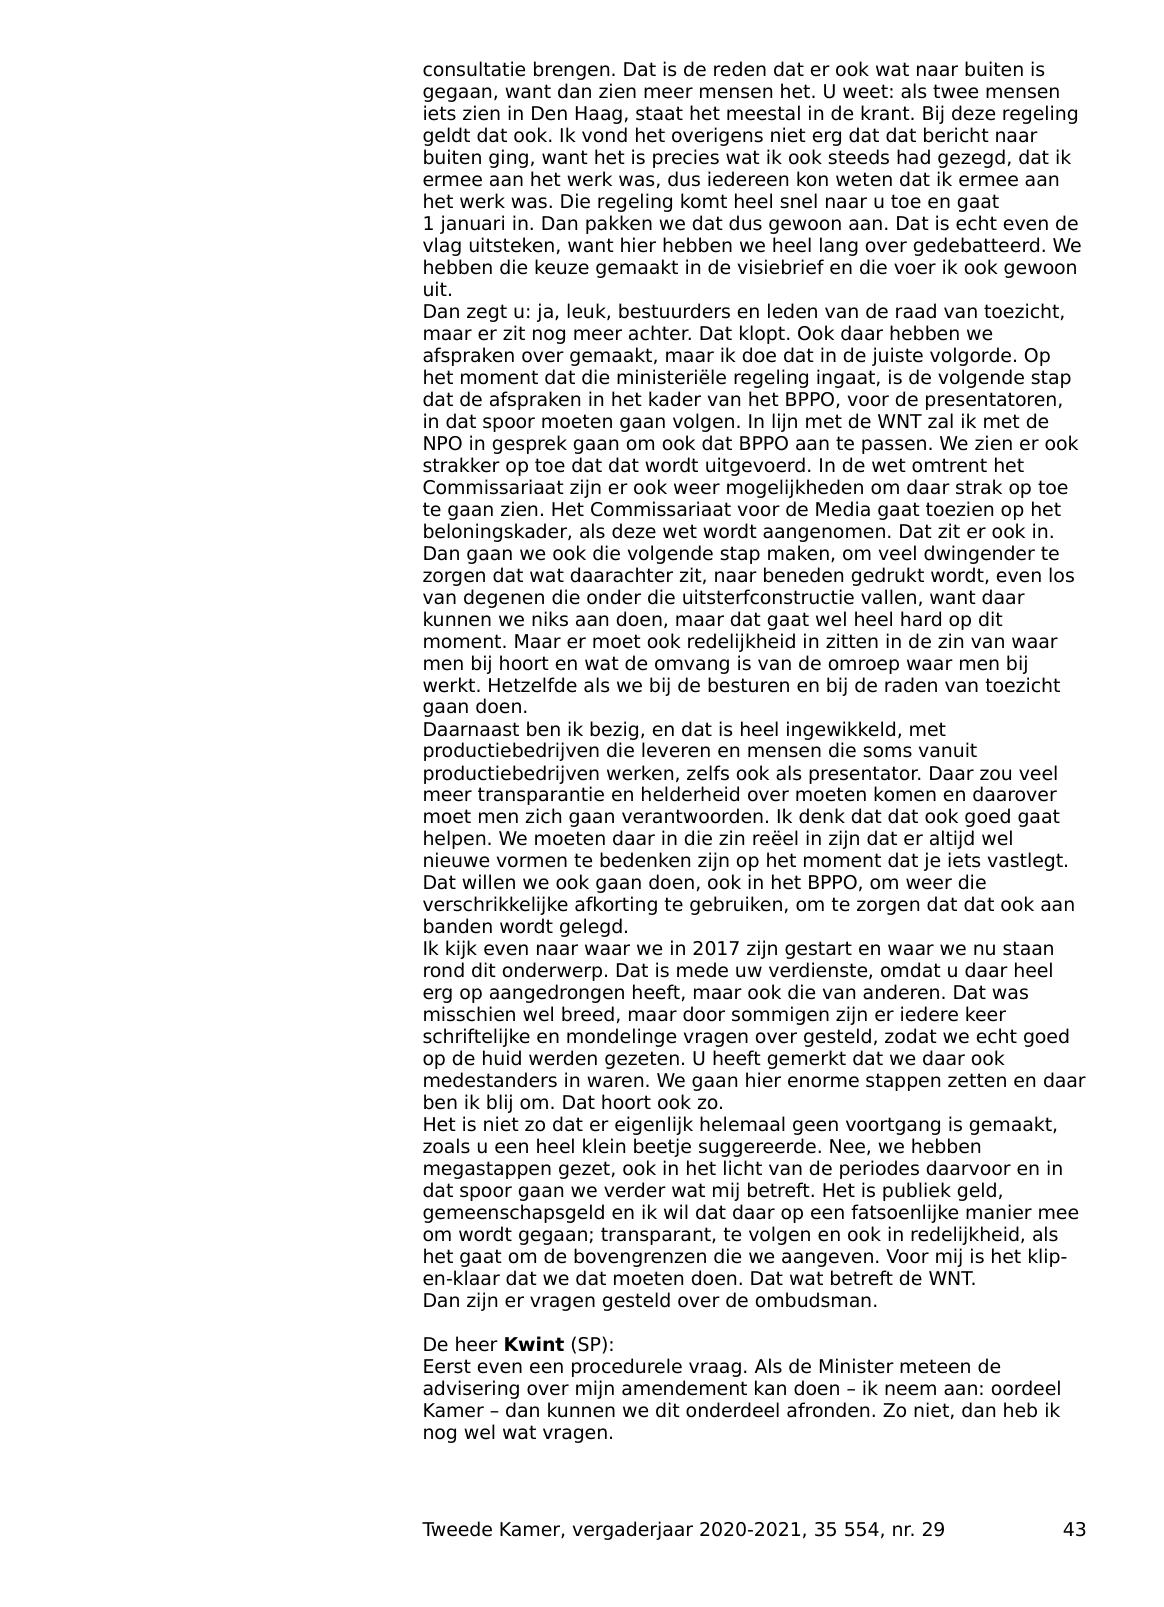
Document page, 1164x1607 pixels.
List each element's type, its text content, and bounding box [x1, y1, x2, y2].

text Daarnaast ben ik bezig, en dat is heel ingewikkeld, met productiebedrijven die leveren en mensen die soms vanuit productiebedrijven werken, zelfs ook als presentator. Daar zou veel meer transparantie en helderheid over moeten komen en daarover moet men zich gaan verantwoorden. Ik denk dat dat ook goed gaat helpen. We moeten daar in die zin reëel in zijn dat er altijd wel nieuwe vormen te bedenken zijn op het moment dat je iets vastlegt. Dat willen we ook gaan doen, ook in het BPPO, om weer die verschrikkelijke afkorting te gebruiken, om te zorgen dat dat ook aan banden wordt gelegd. [422, 718, 1087, 938]
text De heer Kwint (SP): [422, 1334, 1087, 1356]
text Eerst even een procedurele vraag. Als de Minister meteen de advisering over mijn amendement kan doen – ik neem aan: oordeel Kamer – dan kunnen we dit onderdeel afronden. Zo niet, dan heb ik nog wel wat vragen. [422, 1356, 1087, 1444]
text Het is niet zo dat er eigenlijk helemaal geen voortgang is gemaakt, zoals u een heel klein beetje suggereerde. Nee, we hebben megastappen gezet, ook in het licht van de periodes daarvoor en in dat spoor gaan we verder wat mij betreft. Het is publiek geld, gemeenschapsgeld en ik wil dat daar op een fatsoenlijke manier mee om wordt gegaan; transparant, te volgen en ook in redelijkheid, als het gaat om de bovengrenzen die we aangeven. Voor mij is het klip-en-klaar dat we dat moeten doen. Dat wat betreft de WNT. [422, 1114, 1087, 1290]
text Dan gaan we ook die volgende stap maken, om veel dwingender te zorgen dat wat daarachter zit, naar beneden gedrukt wordt, even los van degenen die onder die uitsterfconstructie vallen, want daar kunnen we niks aan doen, maar dat gaat wel heel hard op dit moment. Maar er moet ook redelijkheid in zitten in de zin van waar men bij hoort en wat de omvang is van de omroep waar men bij werkt. Hetzelfde als we bij de besturen en bij de raden van toezicht gaan doen. [422, 543, 1087, 718]
text Dan zijn er vragen gesteld over de ombudsman. [422, 1290, 1087, 1312]
text Dan zegt u: ja, leuk, bestuurders en leden van de raad van toezicht, maar er zit nog meer achter. Dat klopt. Ook daar hebben we afspraken over gemaakt, maar ik doe dat in de juiste volgorde. Op het moment dat die ministeriële regeling ingaat, is de volgende stap dat de afspraken in het kader van het BPPO, voor de presentatoren, in dat spoor moeten gaan volgen. In lijn met de WNT zal ik met de NPO in gesprek gaan om ook dat BPPO aan te passen. We zien er ook strakker op toe dat dat wordt uitgevoerd. In de wet omtrent het Commissariaat zijn er ook weer mogelijkheden om daar strak op toe te gaan zien. Het Commissariaat voor de Media gaat toezien op het beloningskader, als deze wet wordt aangenomen. Dat zit er ook in. [422, 301, 1087, 543]
text Ik kijk even naar waar we in 2017 zijn gestart en waar we nu staan rond dit onderwerp. Dat is mede uw verdienste, omdat u daar heel erg op aangedrongen heeft, maar ook die van anderen. Dat was misschien wel breed, maar door sommigen zijn er iedere keer schriftelijke en mondelinge vragen over gesteld, zodat we echt goed op de huid werden gezeten. U heeft gemerkt dat we daar ook medestanders in waren. We gaan hier enorme stappen zetten en daar ben ik blij om. Dat hoort ook zo. [422, 938, 1087, 1114]
text consultatie brengen. Dat is de reden dat er ook wat naar buiten is gegaan, want dan zien meer mensen het. U weet: als twee mensen iets zien in Den Haag, staat het meestal in de krant. Bij deze regeling geldt dat ook. Ik vond het overigens niet erg dat dat bericht naar buiten ging, want het is precies wat ik ook steeds had gezegd, dat ik ermee aan het werk was, dus iedereen kon weten dat ik ermee aan het werk was. Die regeling komt heel snel naar u toe en gaat 1 januari in. Dan pakken we dat dus gewoon aan. Dat is echt even de vlag uitsteken, want hier hebben we heel lang over gedebatteerd. We hebben die keuze gemaakt in de visiebrief en die voer ik ook gewoon uit. [422, 59, 1087, 301]
